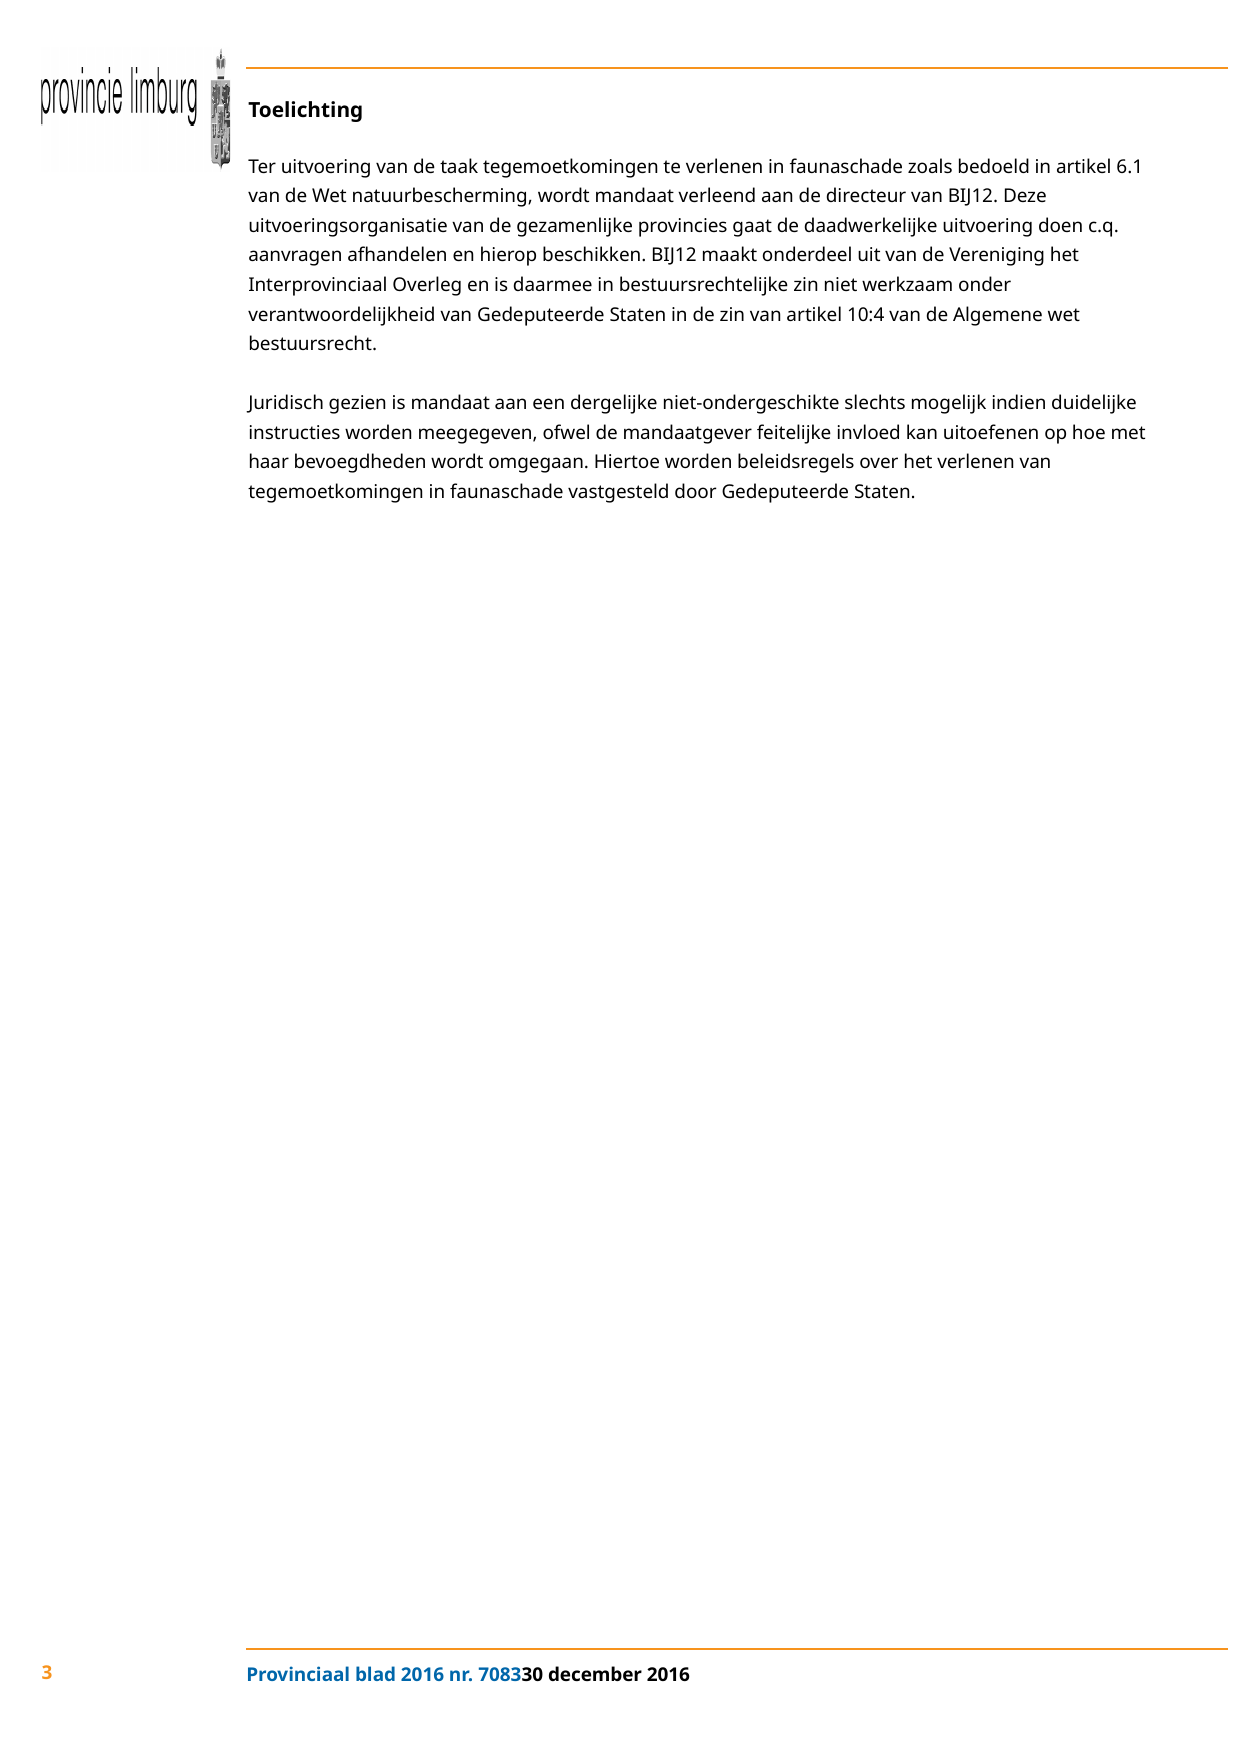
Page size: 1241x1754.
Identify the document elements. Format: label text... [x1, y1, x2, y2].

text Juridisch gezien is mandaat aan een dergelijke niet-ondergeschikte slechts mogelijk indien duidelijke instructies worden meegegeven, ofwel de mandaatgever feitelijke invloed kan uitoefenen op hoe met haar bevoegdheden wordt omgegaan. Hiertoe worden beleidsregels over het verlenen van tegemoetkomingen in faunaschade vastgesteld door Gedeputeerde Staten. [248, 389, 1152, 504]
text Toelichting [248, 95, 1152, 123]
text Ter uitvoering van de taak tegemoetkomingen te verlenen in faunaschade zoals bedoeld in artikel 6.1 van de Wet natuurbescherming, wordt mandaat verleend aan de directeur van BIJ12. Deze uitvoeringsorganisatie van de gezamenlijke provincies gaat de daadwerkelijke uitvoering doen c.q. aanvragen afhandelen en hierop beschikken. BIJ12 maakt onderdeel uit van de Vereniging het Interprovinciaal Overleg en is daarmee in bestuursrechtelijke zin niet werkzaam onder verantwoordelijkheid van Gedeputeerde Staten in de zin van artikel 10:4 van de Algemene wet bestuursrecht. [248, 153, 1152, 356]
picture [41, 47, 231, 172]
